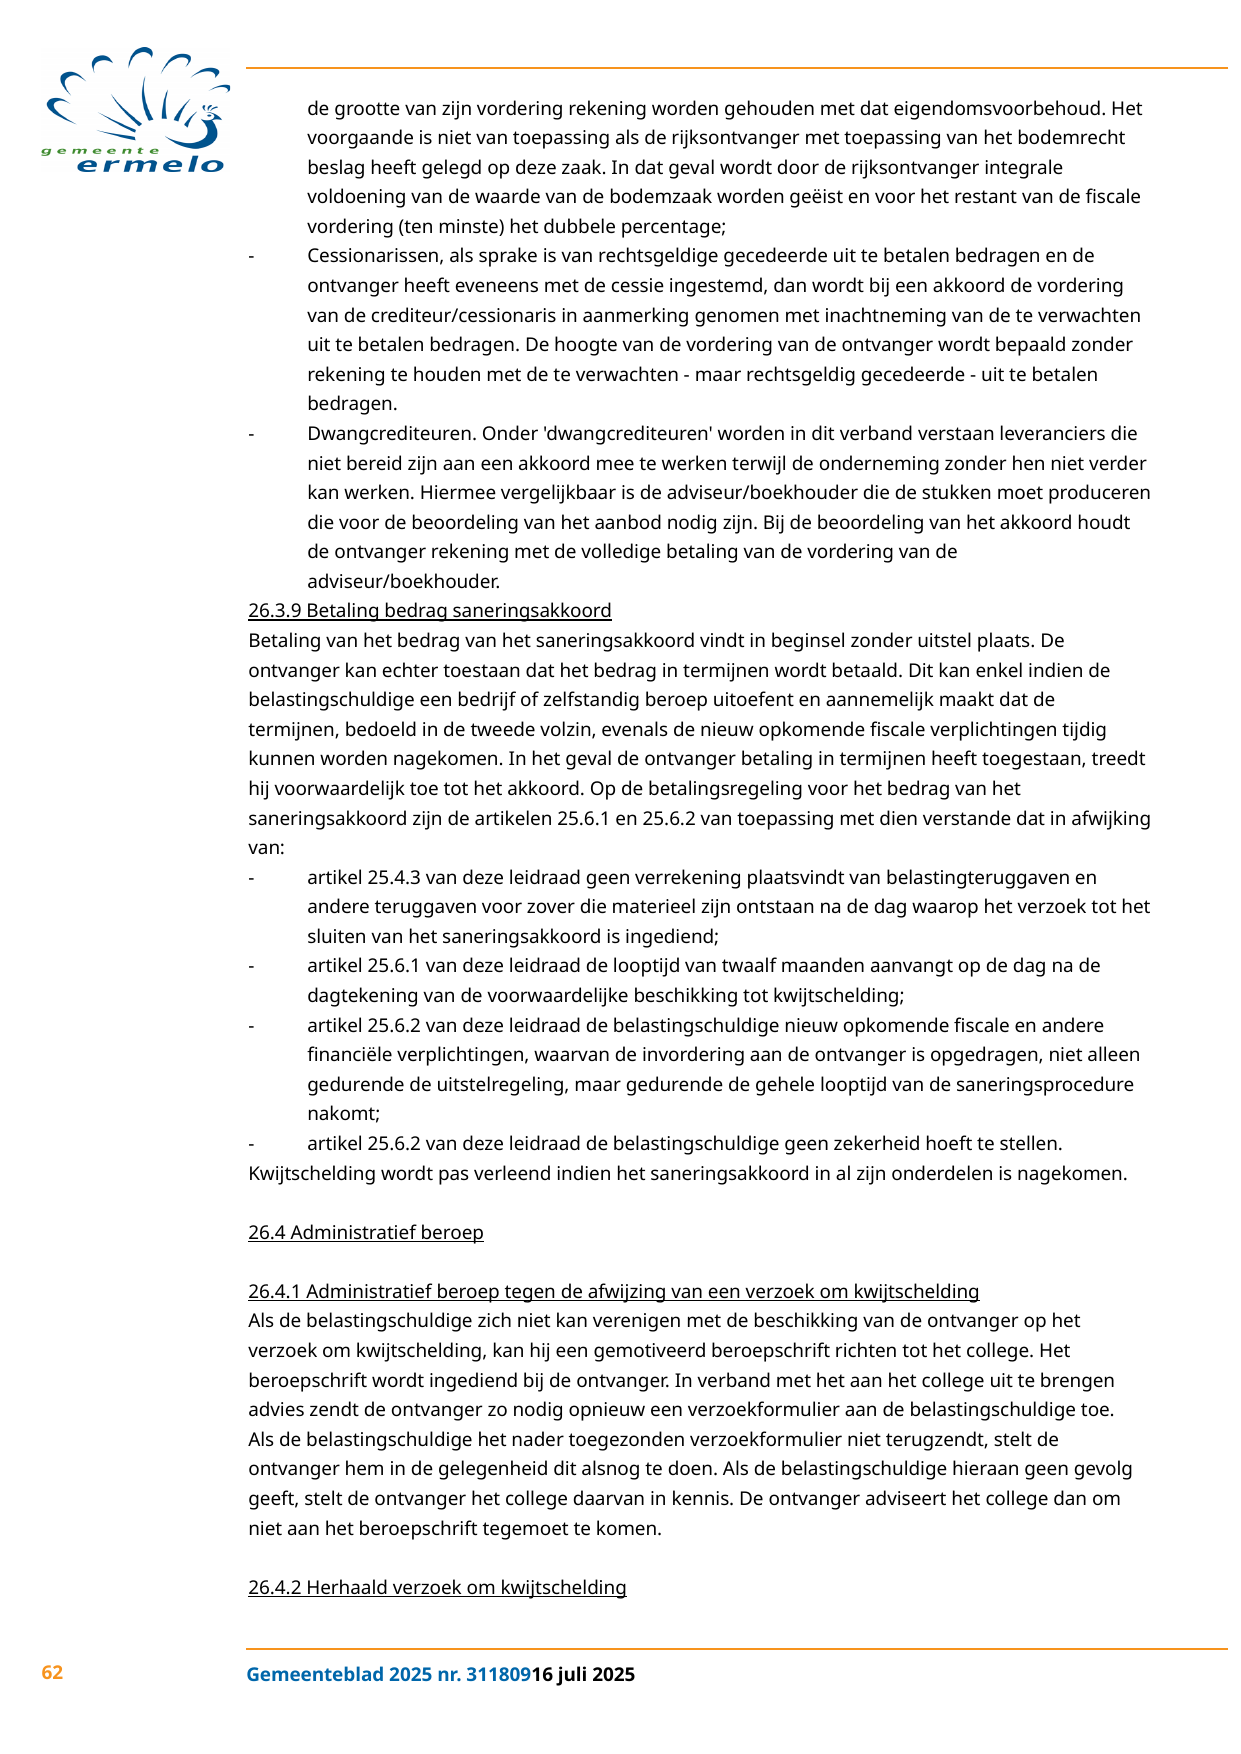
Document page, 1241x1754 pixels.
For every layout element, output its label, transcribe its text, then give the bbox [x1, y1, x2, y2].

text Als de belastingschuldige het nader toegezonden verzoekformulier niet terugzendt, stelt de ontvanger hem in de gelegenheid dit alsnog te doen. Als de belastingschuldige hieraan geen gevolg geeft, stelt de ontvanger het college daarvan in kennis. De ontvanger adviseert het college dan om niet aan het beroepschrift tegemoet te komen. [248, 1426, 1152, 1541]
list artikel 25.6.1 van deze leidraad de looptijd van twaalf maanden aanvangt op de dag na de dagtekening van de voorwaardelijke beschikking tot kwijtschelding; [248, 953, 1152, 1008]
text Als de belastingschuldige zich niet kan verenigen met de beschikking van de ontvanger op het verzoek om kwijtschelding, kan hij een gemotiveerd beroepschrift richten tot het college. Het beroepschrift wordt ingediend bij de ontvanger. In verband met het aan het college uit te brengen advies zendt de ontvanger zo nodig opnieuw een verzoekformulier aan de belastingschuldige toe. [248, 1308, 1152, 1422]
list artikel 25.4.3 van deze leidraad geen verrekening plaatsvindt van belastingteruggaven en andere teruggaven voor zover die materieel zijn ontstaan na de dag waarop het verzoek tot het sluiten van het saneringsakkoord is ingediend; [248, 864, 1152, 949]
list Cessionarissen, als sprake is van rechtsgeldige gecedeerde uit te betalen bedragen en de ontvanger heeft eveneens met de cessie ingestemd, dan wordt bij een akkoord de vordering van de crediteur/cessionaris in aanmerking genomen met inachtneming van de te verwachten uit te betalen bedragen. De hoogte van de vordering van de ontvanger wordt bepaald zonder rekening te houden met de te verwachten - maar rechtsgeldig gecedeerde - uit te betalen bedragen. [248, 243, 1152, 416]
list artikel 25.6.2 van deze leidraad de belastingschuldige geen zekerheid hoeft te stellen. [248, 1130, 1152, 1156]
list artikel 25.6.2 van deze leidraad de belastingschuldige nieuw opkomende fiscale en andere financiële verplichtingen, waarvan de invordering aan de ontvanger is opgedragen, niet alleen gedurende de uitstelregeling, maar gedurende de gehele looptijd van de saneringsprocedure nakomt; [248, 1012, 1152, 1126]
text 26.3.9 Betaling bedrag saneringsakkoord [248, 598, 1152, 623]
text 26.4.2 Herhaald verzoek om kwijtschelding [248, 1574, 1152, 1600]
list de grootte van zijn vordering rekening worden gehouden met dat eigendomsvoorbehoud. Het voorgaande is niet van toepassing als de rijksontvanger met toepassing van het bodemrecht beslag heeft gelegd op deze zaak. In dat geval wordt door de rijksontvanger integrale voldoening van de waarde van de bodemzaak worden geëist en voor het restant van de fiscale vordering (ten minste) het dubbele percentage; [248, 95, 1152, 239]
picture [41, 47, 231, 172]
text 26.4 Administratief beroep [248, 1219, 1152, 1245]
text Betaling van het bedrag van het saneringsakkoord vindt in beginsel zonder uitstel plaats. De ontvanger kan echter toestaan dat het bedrag in termijnen wordt betaald. Dit kan enkel indien de belastingschuldige een bedrijf of zelfstandig beroep uitoefent en aannemelijk maakt dat de termijnen, bedoeld in de tweede volzin, evenals de nieuw opkomende fiscale verplichtingen tijdig kunnen worden nagekomen. In het geval de ontvanger betaling in termijnen heeft toegestaan, treedt hij voorwaardelijk toe tot het akkoord. Op de betalingsregeling voor het bedrag van het saneringsakkoord zijn de artikelen 25.6.1 en 25.6.2 van toepassing met dien verstande dat in afwijking van: [248, 627, 1152, 860]
text 26.4.1 Administratief beroep tegen de afwijzing van een verzoek om kwijtschelding [248, 1278, 1152, 1304]
text Kwijtschelding wordt pas verleend indien het saneringsakkoord in al zijn onderdelen is nagekomen. [248, 1160, 1152, 1186]
list Dwangcrediteuren. Onder 'dwangcrediteuren' worden in dit verband verstaan leveranciers die niet bereid zijn aan een akkoord mee te werken terwijl de onderneming zonder hen niet verder kan werken. Hiermee vergelijkbaar is de adviseur/boekhouder die de stukken moet produceren die voor de beoordeling van het aanbod nodig zijn. Bij de beoordeling van het akkoord houdt de ontvanger rekening met de volledige betaling van de vordering van de adviseur/boekhouder. [248, 420, 1152, 594]
